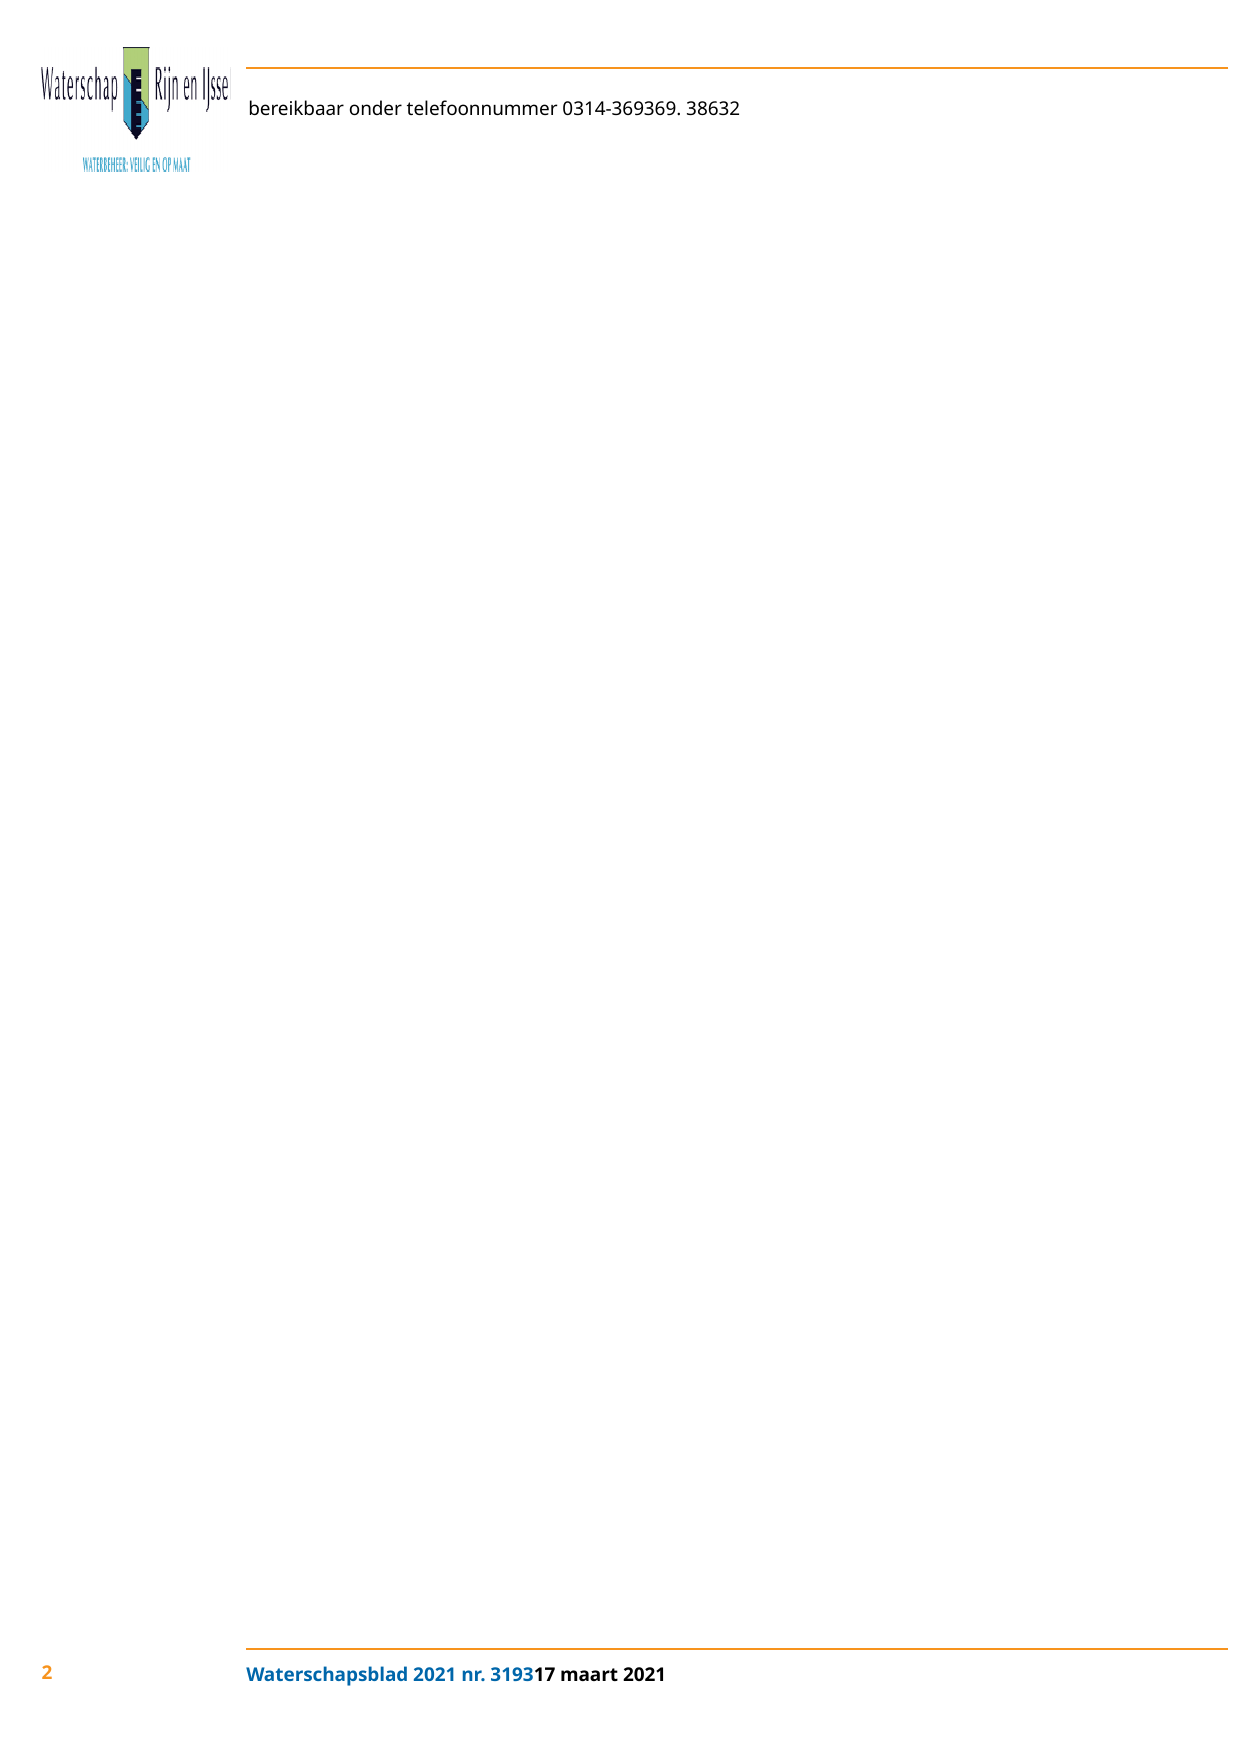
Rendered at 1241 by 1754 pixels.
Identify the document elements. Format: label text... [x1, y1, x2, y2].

text bereikbaar onder telefoonnummer 0314-369369. 38632 [248, 95, 1152, 121]
picture [41, 47, 231, 172]
